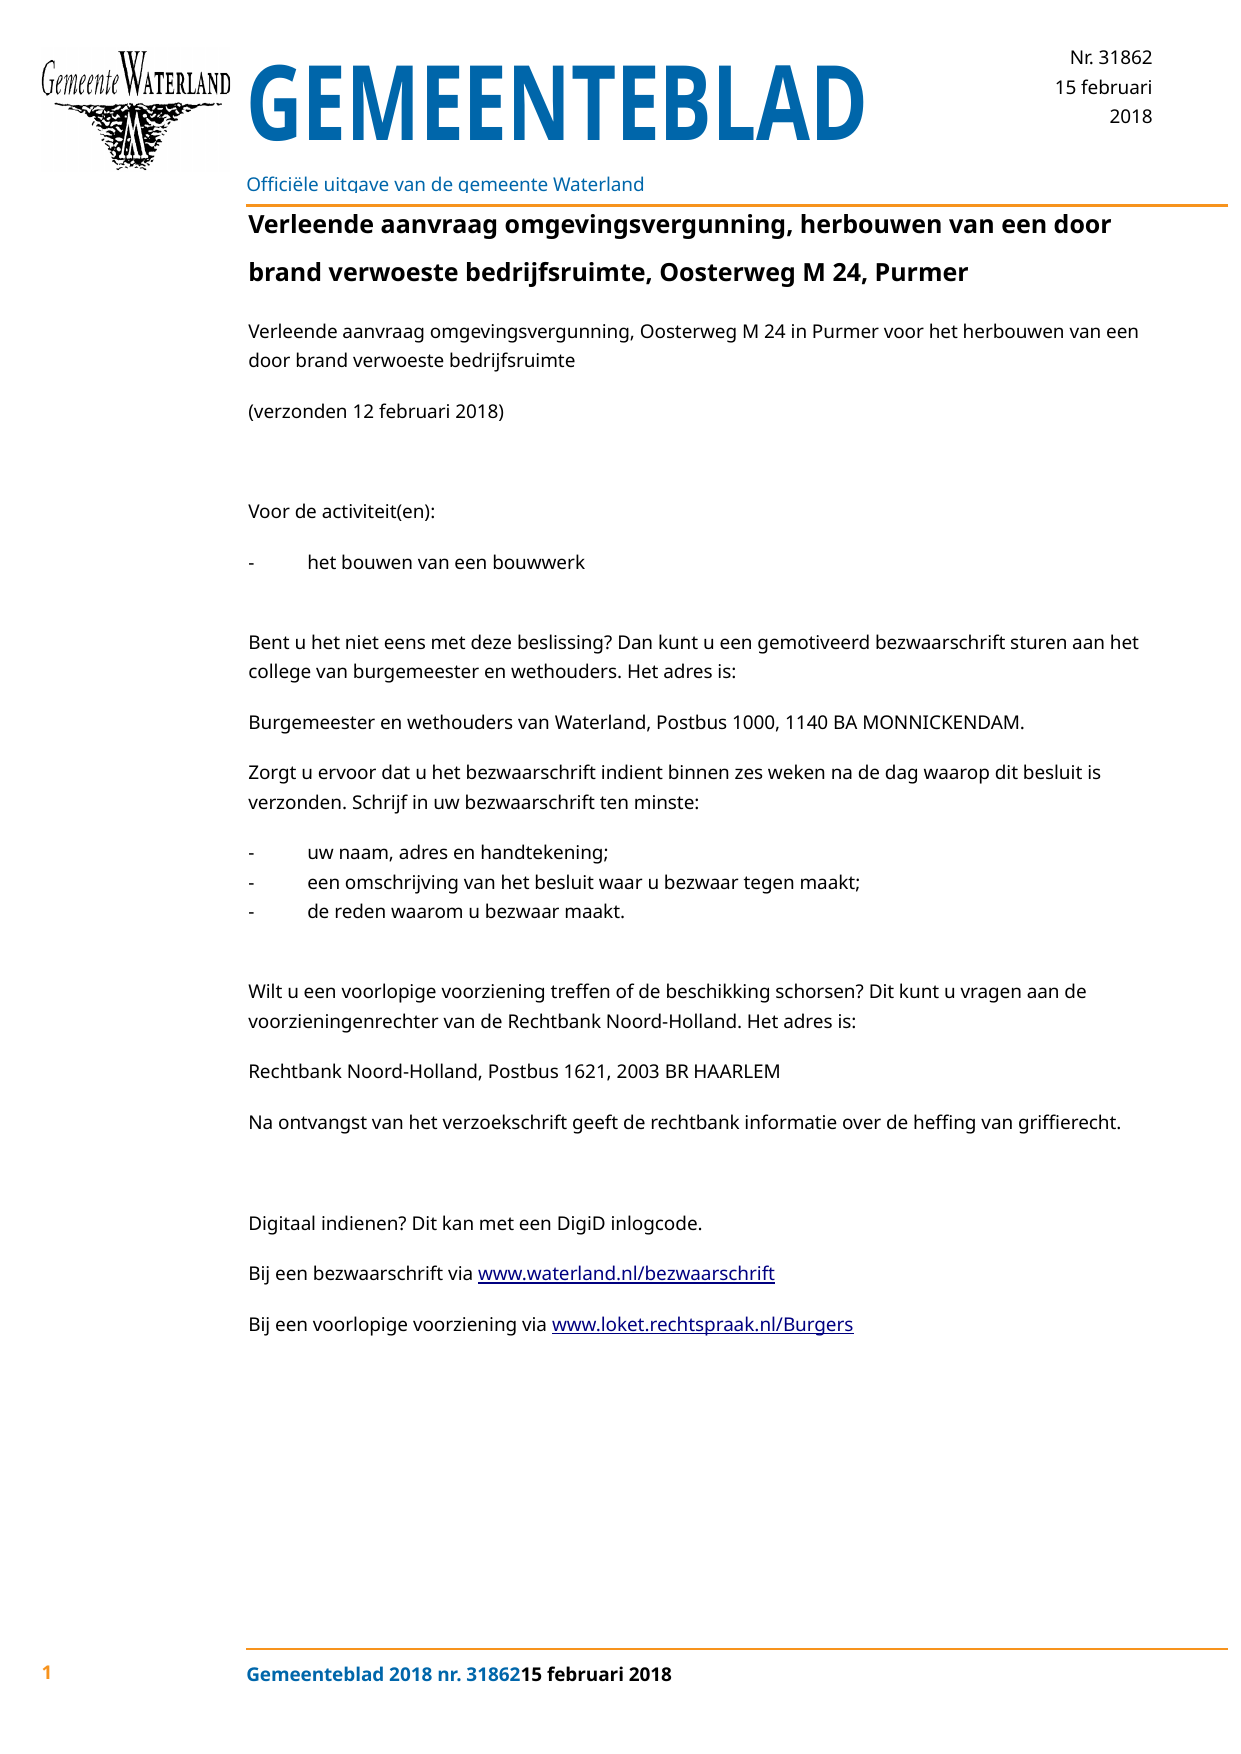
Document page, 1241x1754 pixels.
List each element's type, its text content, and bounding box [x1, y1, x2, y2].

text (verzonden 12 februari 2018) [248, 398, 1152, 424]
text Verleende aanvraag omgevingsvergunning, herbouwen van een door brand verwoeste bedrijfsruimte, Oosterweg M 24, Purmer [248, 207, 1152, 288]
text Burgemeester en wethouders van Waterland, Postbus 1000, 1140 BA MONNICKENDAM. [248, 709, 1152, 735]
list uw naam, adres en handtekening; [248, 839, 1152, 865]
text Na ontvangst van het verzoekschrift geeft de rechtbank informatie over de heffing van griffierecht. [248, 1109, 1152, 1135]
list het bouwen van een bouwwerk [248, 549, 1152, 575]
list een omschrijving van het besluit waar u bezwaar tegen maakt; [248, 869, 1152, 895]
text Rechtbank Noord-Holland, Postbus 1621, 2003 BR HAARLEM [248, 1059, 1152, 1084]
text Verleende aanvraag omgevingsvergunning, Oosterweg M 24 in Purmer voor het herbouwen van een door brand verwoeste bedrijfsruimte [248, 318, 1152, 373]
text Digitaal indienen? Dit kan met een DigiD inlogcode. [248, 1210, 1152, 1236]
picture [41, 47, 231, 172]
text Bij een voorlopige voorziening via www.loket.rechtspraak.nl/Burgers [248, 1311, 1152, 1337]
text Voor de activiteit(en): [248, 499, 1152, 524]
text Bij een bezwaarschrift via www.waterland.nl/bezwaarschrift [248, 1260, 1152, 1286]
text Zorgt u ervoor dat u het bezwaarschrift indient binnen zes weken na de dag waarop dit besluit is verzonden. Schrijf in uw bezwaarschrift ten minste: [248, 759, 1152, 815]
text Wilt u een voorlopige voorziening treffen of de beschikking schorsen? Dit kunt u vragen aan de voorzieningenrechter van de Rechtbank Noord-Holland. Het adres is: [248, 979, 1152, 1034]
list de reden waarom u bezwaar maakt. [248, 899, 1152, 924]
text Bent u het niet eens met deze beslissing? Dan kunt u een gemotiveerd bezwaarschrift sturen aan het college van burgemeester en wethouders. Het adres is: [248, 629, 1152, 684]
